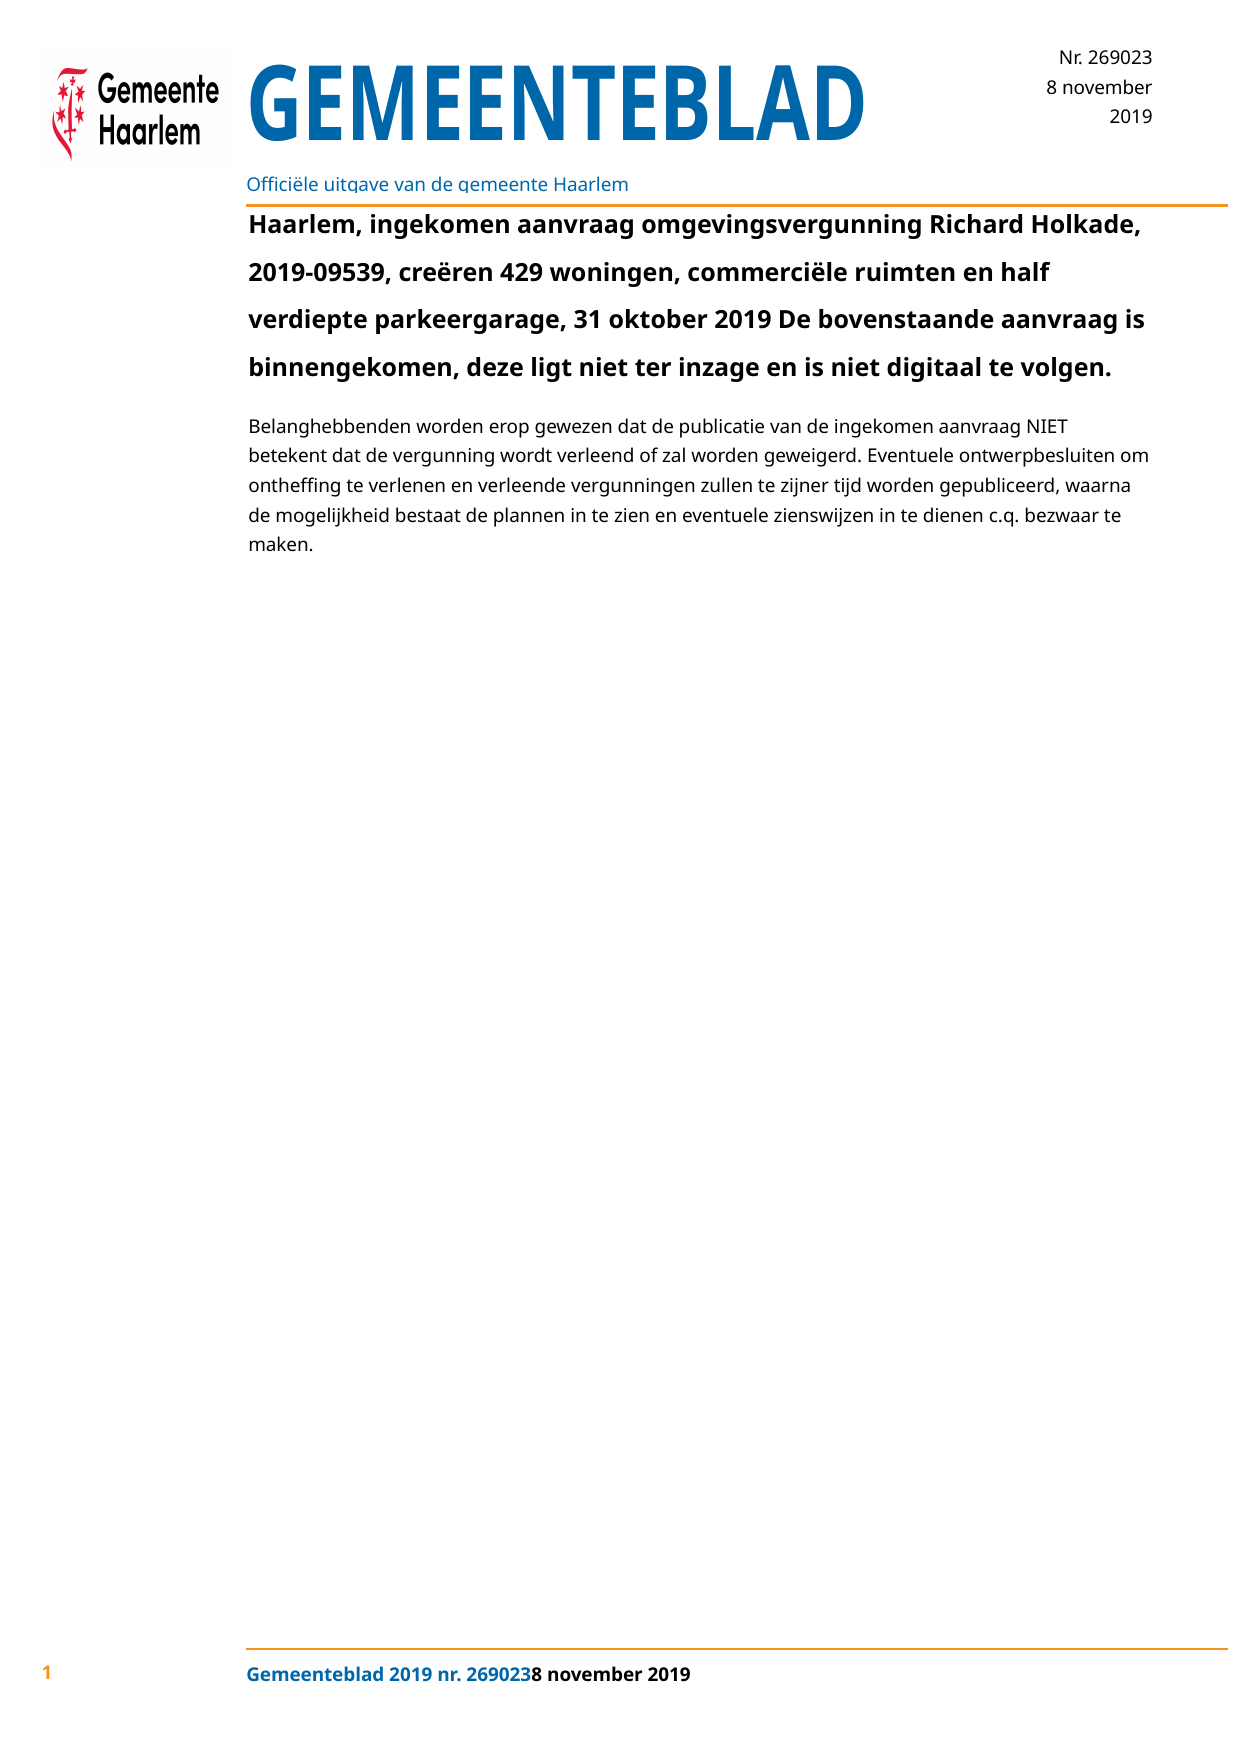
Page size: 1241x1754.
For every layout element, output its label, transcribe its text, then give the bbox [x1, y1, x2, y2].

text Belanghebbenden worden erop gewezen dat de publicatie van de ingekomen aanvraag NIET betekent dat de vergunning wordt verleend of zal worden geweigerd. Eventuele ontwerpbesluiten om ontheffing te verlenen en verleende vergunningen zullen te zijner tijd worden gepubliceerd, waarna de mogelijkheid bestaat de plannen in te zien en eventuele zienswijzen in te dienen c.q. bezwaar te maken. [248, 413, 1152, 557]
picture [41, 47, 231, 172]
text Haarlem, ingekomen aanvraag omgevingsvergunning Richard Holkade, 2019-09539, creëren 429 woningen, commerciële ruimten en half verdiepte parkeergarage, 31 oktober 2019 De bovenstaande aanvraag is binnengekomen, deze ligt niet ter inzage en is niet digitaal te volgen. [248, 207, 1152, 384]
